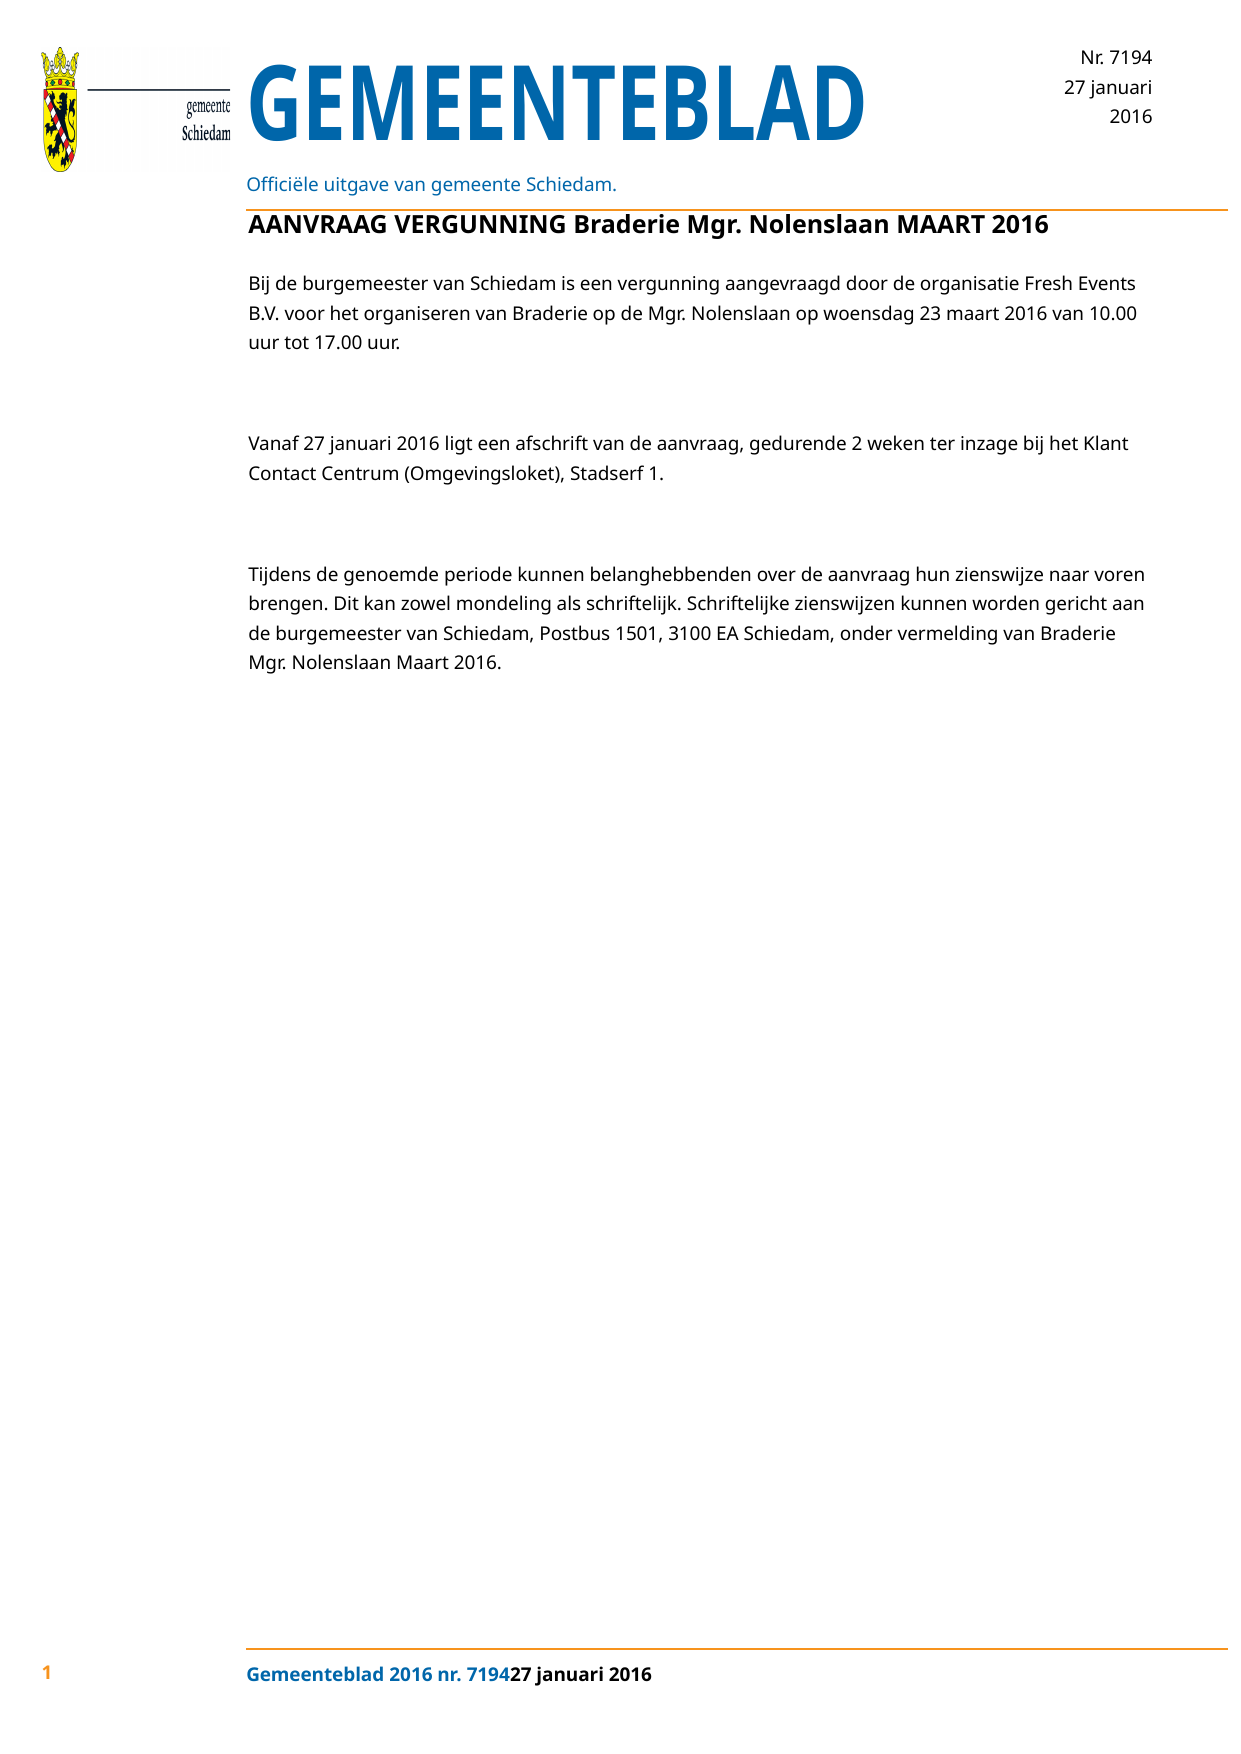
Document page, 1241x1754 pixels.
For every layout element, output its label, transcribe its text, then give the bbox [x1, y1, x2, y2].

picture [41, 47, 231, 172]
text AANVRAAG VERGUNNING Braderie Mgr. Nolenslaan MAART 2016 [248, 211, 1152, 241]
text Bij de burgemeester van Schiedam is een vergunning aangevraagd door de organisatie Fresh Events B.V. voor het organiseren van Braderie op de Mgr. Nolenslaan op woensdag 23 maart 2016 van 10.00 uur tot 17.00 uur. [248, 270, 1152, 355]
text Tijdens de genoemde periode kunnen belanghebbenden over de aanvraag hun zienswijze naar voren brengen. Dit kan zowel mondeling als schriftelijk. Schriftelijke zienswijzen kunnen worden gericht aan de burgemeester van Schiedam, Postbus 1501, 3100 EA Schiedam, onder vermelding van Braderie Mgr. Nolenslaan Maart 2016. [248, 561, 1152, 675]
text Vanaf 27 januari 2016 ligt een afschrift van de aanvraag, gedurende 2 weken ter inzage bij het Klant Contact Centrum (Omgevingsloket), Stadserf 1. [248, 430, 1152, 486]
